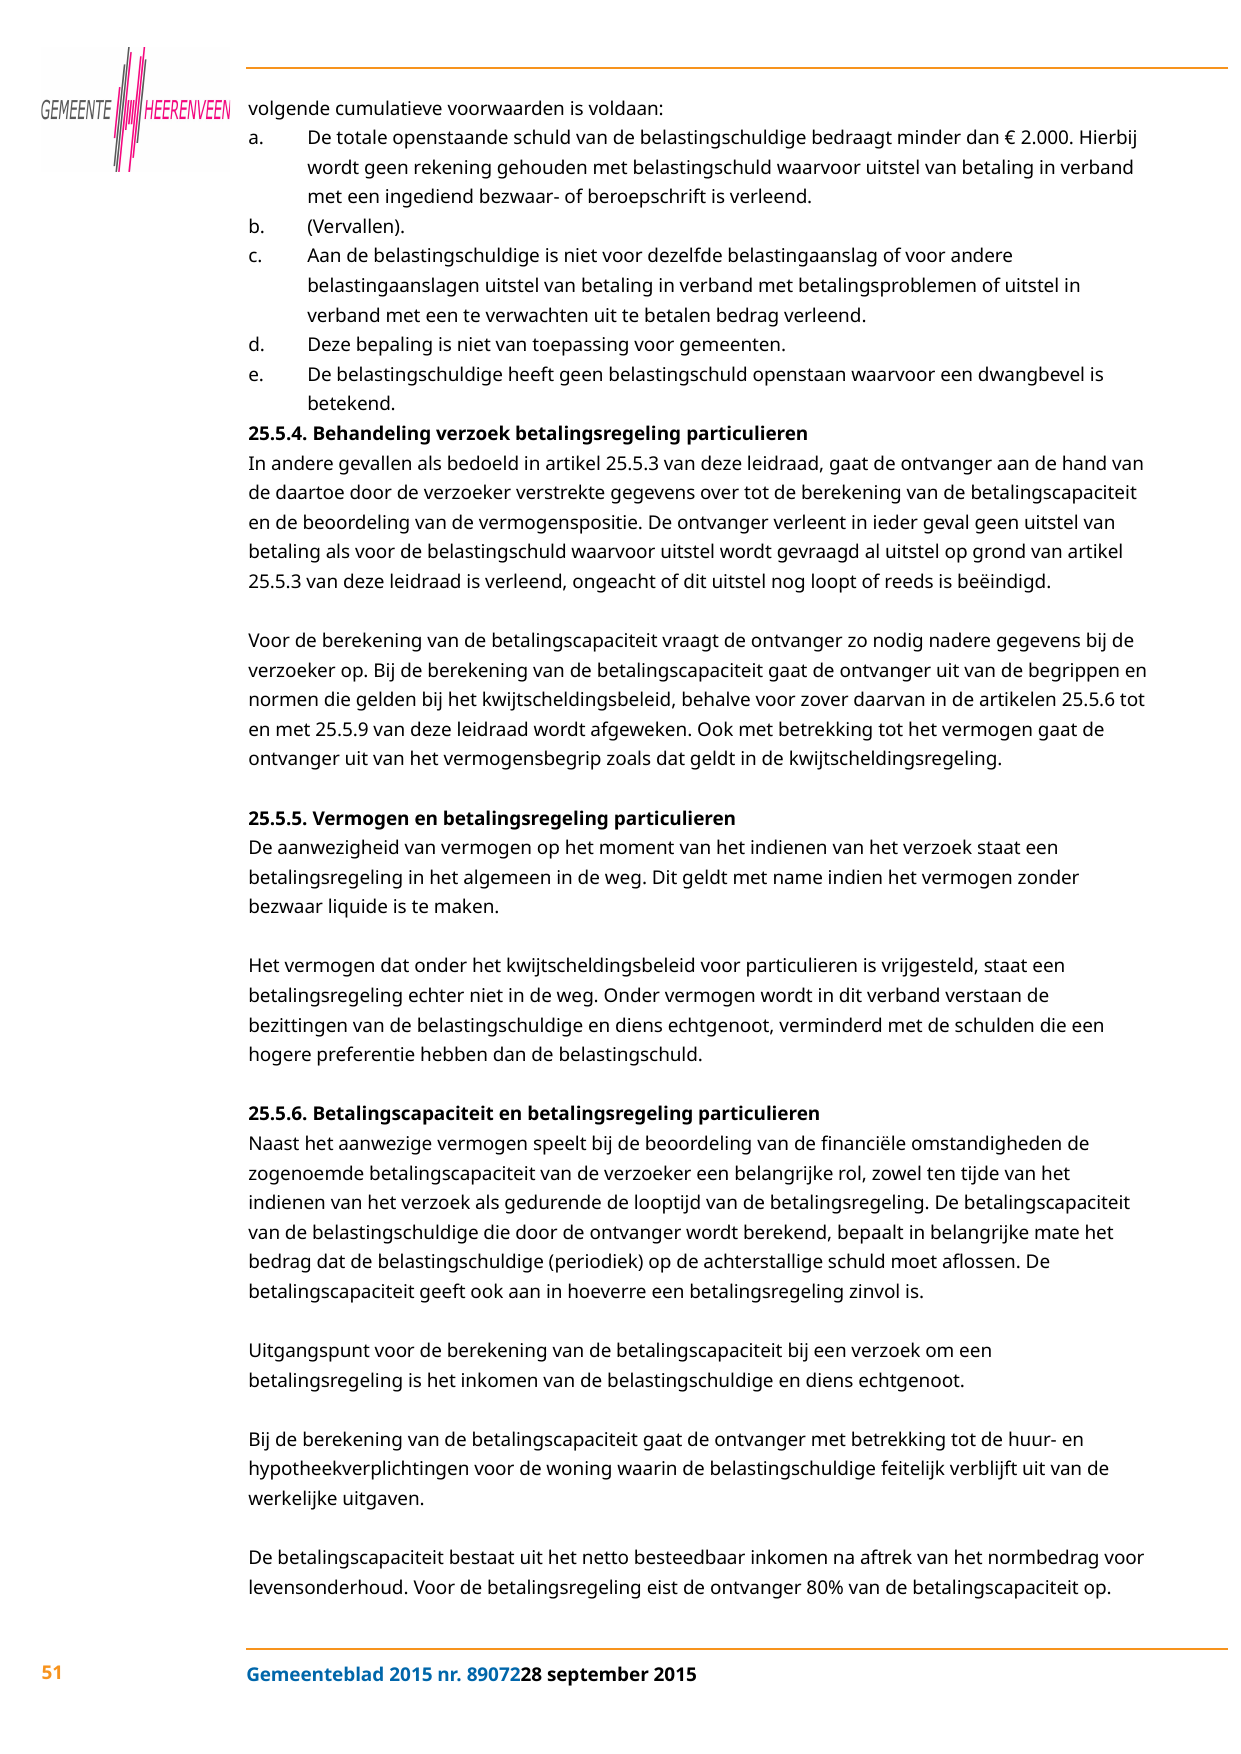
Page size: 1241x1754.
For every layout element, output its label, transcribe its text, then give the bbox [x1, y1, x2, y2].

text 25.5.5. Vermogen en betalingsregeling particulieren [248, 805, 1152, 831]
picture [41, 47, 231, 172]
list (Vervallen). [248, 213, 1152, 239]
list De belastingschuldige heeft geen belastingschuld openstaan waarvoor een dwangbevel is betekend. [248, 361, 1152, 416]
text Naast het aanwezige vermogen speelt bij de beoordeling van de financiële omstandigheden de zogenoemde betalingscapaciteit van de verzoeker een belangrijke rol, zowel ten tijde van het indienen van het verzoek als gedurende de looptijd van de betalingsregeling. De betalingscapaciteit van de belastingschuldige die door de ontvanger wordt berekend, bepaalt in belangrijke mate het bedrag dat de belastingschuldige (periodiek) op de achterstallige schuld moet aflossen. De betalingscapaciteit geeft ook aan in hoeverre een betalingsregeling zinvol is. [248, 1130, 1152, 1304]
text Bij de berekening van de betalingscapaciteit gaat de ontvanger met betrekking tot de huur- en hypotheekverplichtingen voor de woning waarin de belastingschuldige feitelijk verblijft uit van de werkelijke uitgaven. [248, 1426, 1152, 1511]
text 25.5.4. Behandeling verzoek betalingsregeling particulieren [248, 420, 1152, 446]
text Voor de berekening van de betalingscapaciteit vraagt de ontvanger zo nodig nadere gegevens bij de verzoeker op. Bij de berekening van de betalingscapaciteit gaat de ontvanger uit van de begrippen en normen die gelden bij het kwijtscheldingsbeleid, behalve voor zover daarvan in de artikelen 25.5.6 tot en met 25.5.9 van deze leidraad wordt afgeweken. Ook met betrekking tot het vermogen gaat de ontvanger uit van het vermogensbegrip zoals dat geldt in de kwijtscheldingsregeling. [248, 627, 1152, 771]
list De totale openstaande schuld van de belastingschuldige bedraagt minder dan € 2.000. Hierbij wordt geen rekening gehouden met belastingschuld waarvoor uitstel van betaling in verband met een ingediend bezwaar- of beroepschrift is verleend. [248, 124, 1152, 209]
text De aanwezigheid van vermogen op het moment van het indienen van het verzoek staat een betalingsregeling in het algemeen in de weg. Dit geldt met name indien het vermogen zonder bezwaar liquide is te maken. [248, 834, 1152, 919]
list Deze bepaling is niet van toepassing voor gemeenten. [248, 331, 1152, 357]
text 25.5.6. Betalingscapaciteit en betalingsregeling particulieren [248, 1101, 1152, 1126]
text volgende cumulatieve voorwaarden is voldaan: [248, 95, 1152, 121]
list Aan de belastingschuldige is niet voor dezelfde belastingaanslag of voor andere belastingaanslagen uitstel van betaling in verband met betalingsproblemen of uitstel in verband met een te verwachten uit te betalen bedrag verleend. [248, 243, 1152, 328]
text Uitgangspunt voor de berekening van de betalingscapaciteit bij een verzoek om een betalingsregeling is het inkomen van de belastingschuldige en diens echtgenoot. [248, 1337, 1152, 1393]
text In andere gevallen als bedoeld in artikel 25.5.3 van deze leidraad, gaat de ontvanger aan de hand van de daartoe door de verzoeker verstrekte gegevens over tot de berekening van de betalingscapaciteit en de beoordeling van de vermogenspositie. De ontvanger verleent in ieder geval geen uitstel van betaling als voor de belastingschuld waarvoor uitstel wordt gevraagd al uitstel op grond van artikel 25.5.3 van deze leidraad is verleend, ongeacht of dit uitstel nog loopt of reeds is beëindigd. [248, 450, 1152, 594]
text De betalingscapaciteit bestaat uit het netto besteedbaar inkomen na aftrek van het normbedrag voor levensonderhoud. Voor de betalingsregeling eist de ontvanger 80% van de betalingscapaciteit op. [248, 1544, 1152, 1600]
text Het vermogen dat onder het kwijtscheldingsbeleid voor particulieren is vrijgesteld, staat een betalingsregeling echter niet in de weg. Onder vermogen wordt in dit verband verstaan de bezittingen van de belastingschuldige en diens echtgenoot, verminderd met de schulden die een hogere preferentie hebben dan de belastingschuld. [248, 953, 1152, 1067]
